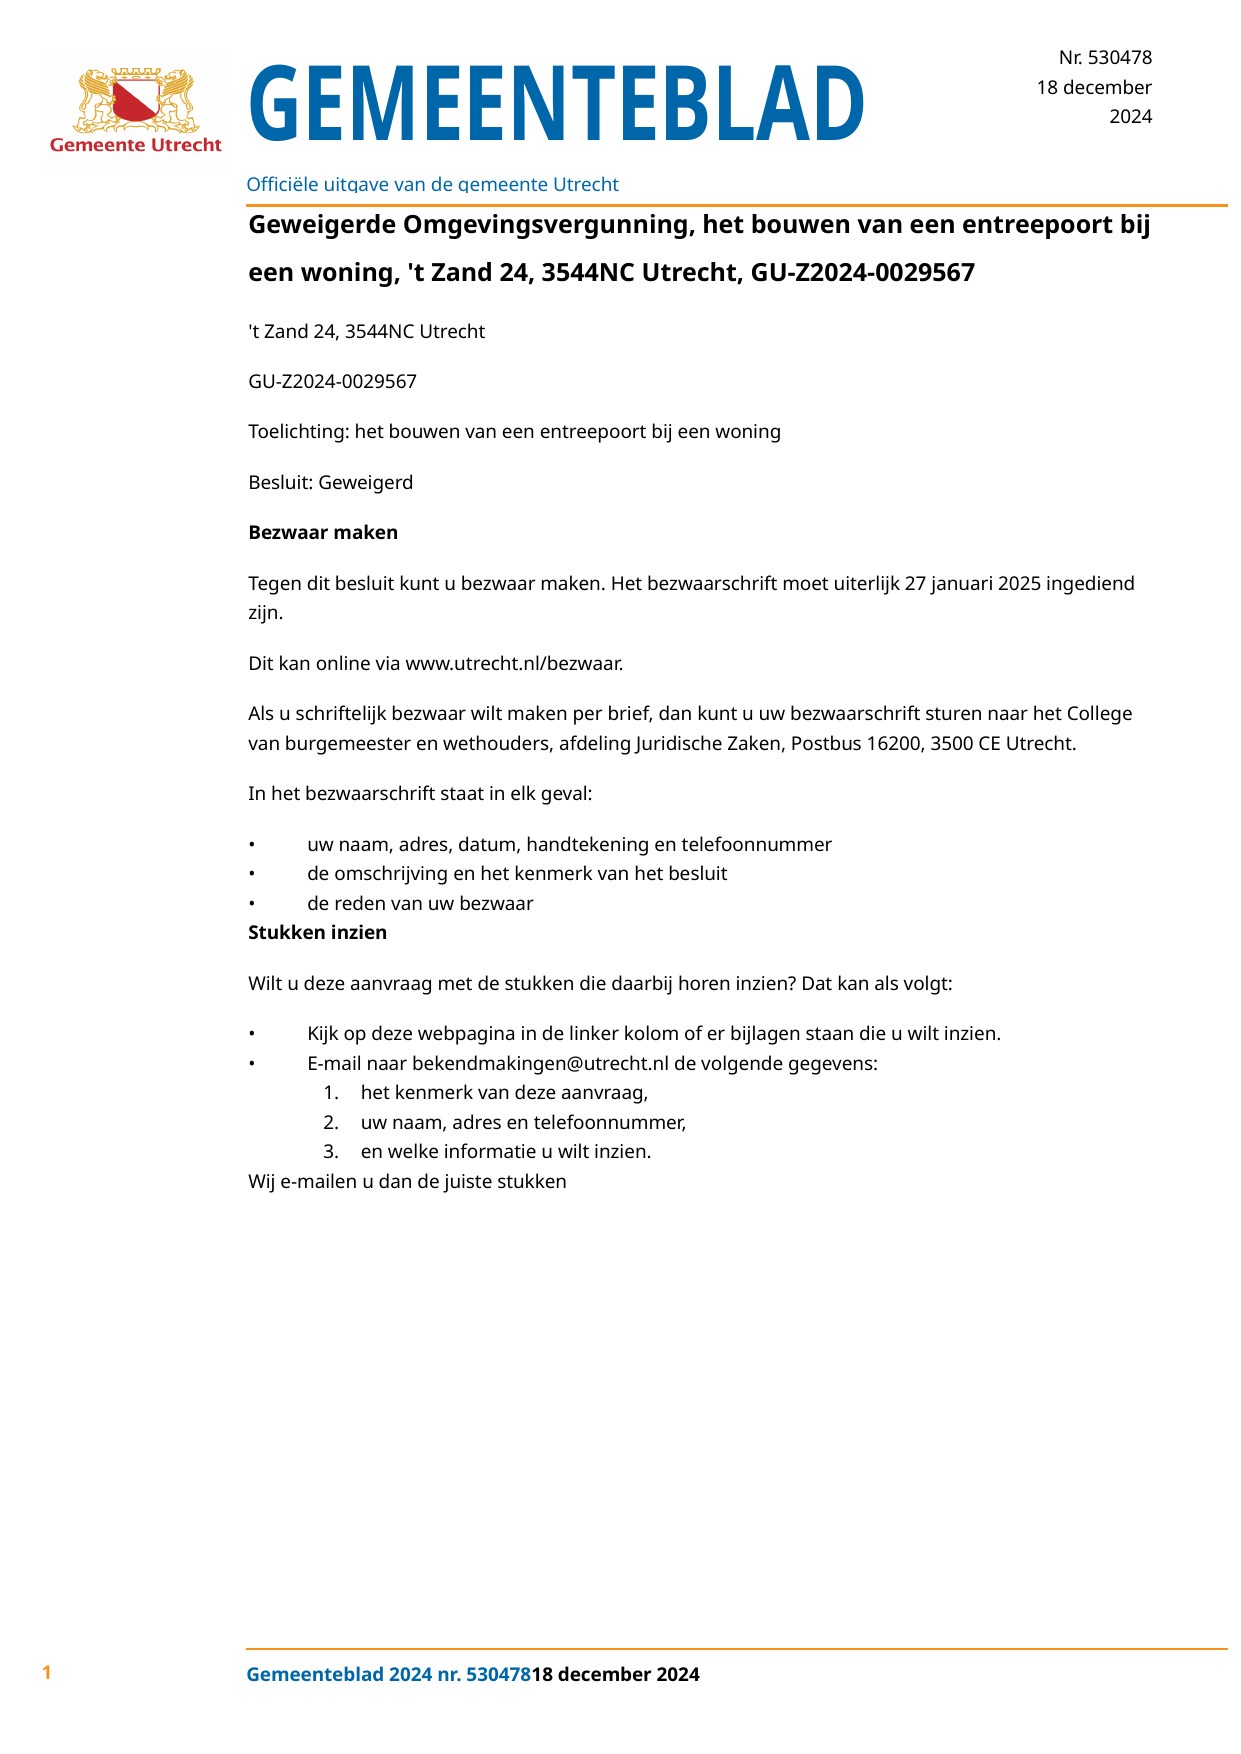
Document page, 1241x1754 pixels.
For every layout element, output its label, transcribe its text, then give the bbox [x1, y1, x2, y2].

list uw naam, adres, datum, handtekening en telefoonnummer [248, 831, 1152, 857]
picture [41, 47, 231, 172]
text Geweigerde Omgevingsvergunning, het bouwen van een entreepoort bij een woning, 't Zand 24, 3544NC Utrecht, GU-Z2024-0029567 [248, 207, 1152, 288]
list het kenmerk van deze aanvraag, [323, 1079, 1152, 1105]
text Besluit: Geweigerd [248, 469, 1152, 495]
text Als u schriftelijk bezwaar wilt maken per brief, dan kunt u uw bezwaarschrift sturen naar het College van burgemeester en wethouders, afdeling Juridische Zaken, Postbus 16200, 3500 CE Utrecht. [248, 700, 1152, 756]
list en welke informatie u wilt inzien. [323, 1139, 1152, 1164]
list Kijk op deze webpagina in de linker kolom of er bijlagen staan die u wilt inzien. [248, 1020, 1152, 1046]
list uw naam, adres en telefoonnummer, [323, 1109, 1152, 1135]
text Wilt u deze aanvraag met de stukken die daarbij horen inzien? Dat kan als volgt: [248, 970, 1152, 996]
text In het bezwaarschrift staat in elk geval: [248, 780, 1152, 806]
list de omschrijving en het kenmerk van het besluit [248, 860, 1152, 886]
text 't Zand 24, 3544NC Utrecht [248, 318, 1152, 344]
text Tegen dit besluit kunt u bezwaar maken. Het bezwaarschrift moet uiterlijk 27 januari 2025 ingediend zijn. [248, 570, 1152, 625]
text Wij e-mailen u dan de juiste stukken [248, 1168, 1152, 1194]
text Stukken inzien [248, 919, 1152, 945]
list E-mail naar bekendmakingen@utrecht.nl de volgende gegevens: [248, 1050, 1152, 1076]
text GU-Z2024-0029567 [248, 368, 1152, 394]
text Dit kan online via www.utrecht.nl/bezwaar. [248, 650, 1152, 676]
text Bezwaar maken [248, 519, 1152, 545]
text Toelichting: het bouwen van een entreepoort bij een woning [248, 419, 1152, 444]
list de reden van uw bezwaar [248, 890, 1152, 916]
